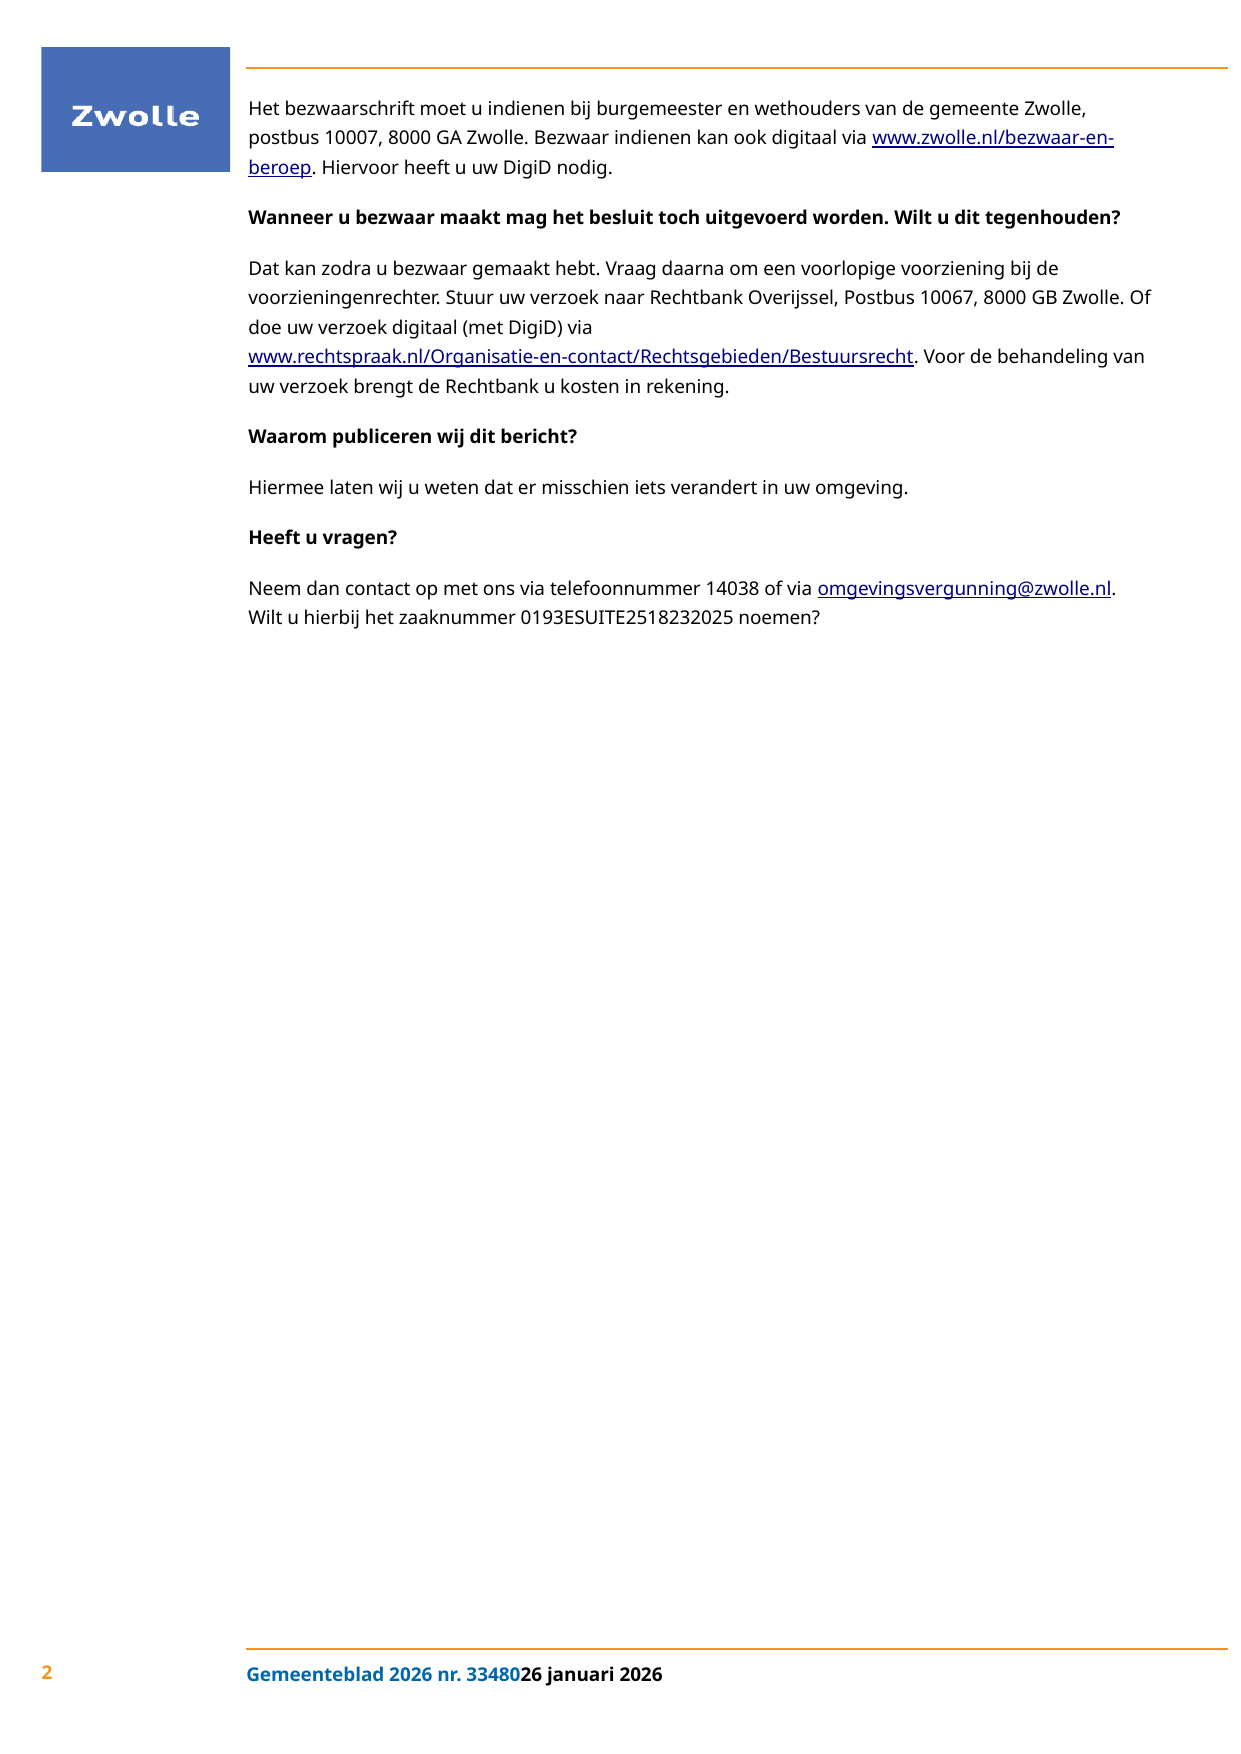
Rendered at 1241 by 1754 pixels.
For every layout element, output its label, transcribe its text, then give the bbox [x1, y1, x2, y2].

text Het bezwaarschrift moet u indienen bij burgemeester en wethouders van de gemeente Zwolle, postbus 10007, 8000 GA Zwolle. Bezwaar indienen kan ook digitaal via www.zwolle.nl/bezwaar-en-beroep. Hiervoor heeft u uw DigiD nodig. [248, 95, 1152, 180]
text Hiermee laten wij u weten dat er misschien iets verandert in uw omgeving. [248, 474, 1152, 500]
text Dat kan zodra u bezwaar gemaakt hebt. Vraag daarna om een voorlopige voorziening bij de voorzieningenrechter. Stuur uw verzoek naar Rechtbank Overijssel, Postbus 10067, 8000 GB Zwolle. Of doe uw verzoek digitaal (met DigiD) via www.rechtspraak.nl/Organisatie-en-contact/Rechtsgebieden/Bestuursrecht. Voor de behandeling van uw verzoek brengt de Rechtbank u kosten in rekening. [248, 255, 1152, 399]
text Wanneer u bezwaar maakt mag het besluit toch uitgevoerd worden. Wilt u dit tegenhouden? [248, 204, 1152, 230]
text Waarom publiceren wij dit bericht? [248, 423, 1152, 449]
text Heeft u vragen? [248, 524, 1152, 550]
text Neem dan contact op met ons via telefoonnummer 14038 of via omgevingsvergunning@zwolle.nl. Wilt u hierbij het zaaknummer 0193ESUITE2518232025 noemen? [248, 575, 1152, 630]
picture [41, 47, 231, 172]
